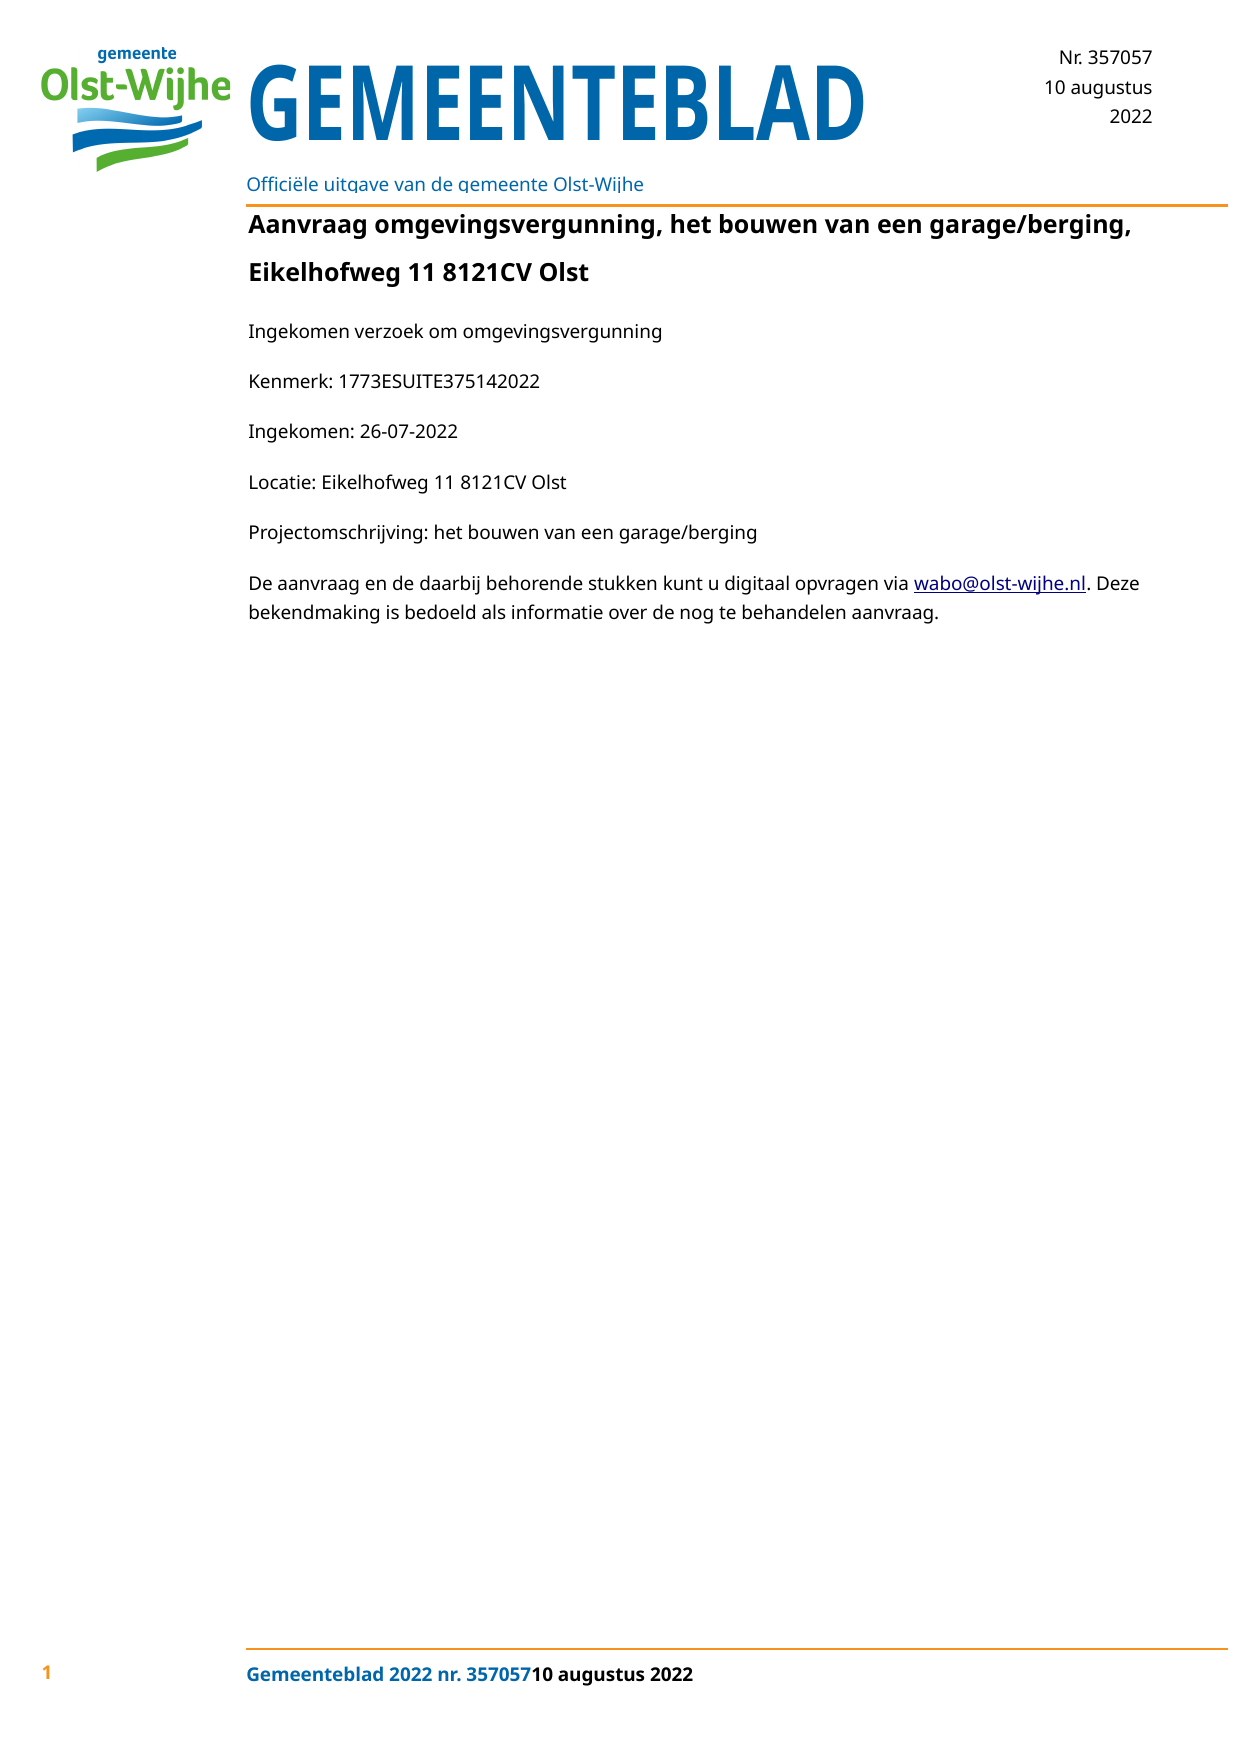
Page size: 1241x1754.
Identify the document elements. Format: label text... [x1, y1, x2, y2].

text Ingekomen verzoek om omgevingsvergunning [248, 318, 1152, 344]
text Kenmerk: 1773ESUITE375142022 [248, 368, 1152, 394]
text Ingekomen: 26-07-2022 [248, 419, 1152, 444]
picture [41, 47, 231, 172]
text Locatie: Eikelhofweg 11 8121CV Olst [248, 469, 1152, 495]
text De aanvraag en de daarbij behorende stukken kunt u digitaal opvragen via wabo@olst-wijhe.nl. Deze bekendmaking is bedoeld als informatie over de nog te behandelen aanvraag. [248, 570, 1152, 625]
text Aanvraag omgevingsvergunning, het bouwen van een garage/berging, Eikelhofweg 11 8121CV Olst [248, 207, 1152, 288]
text Projectomschrijving: het bouwen van een garage/berging [248, 519, 1152, 545]
